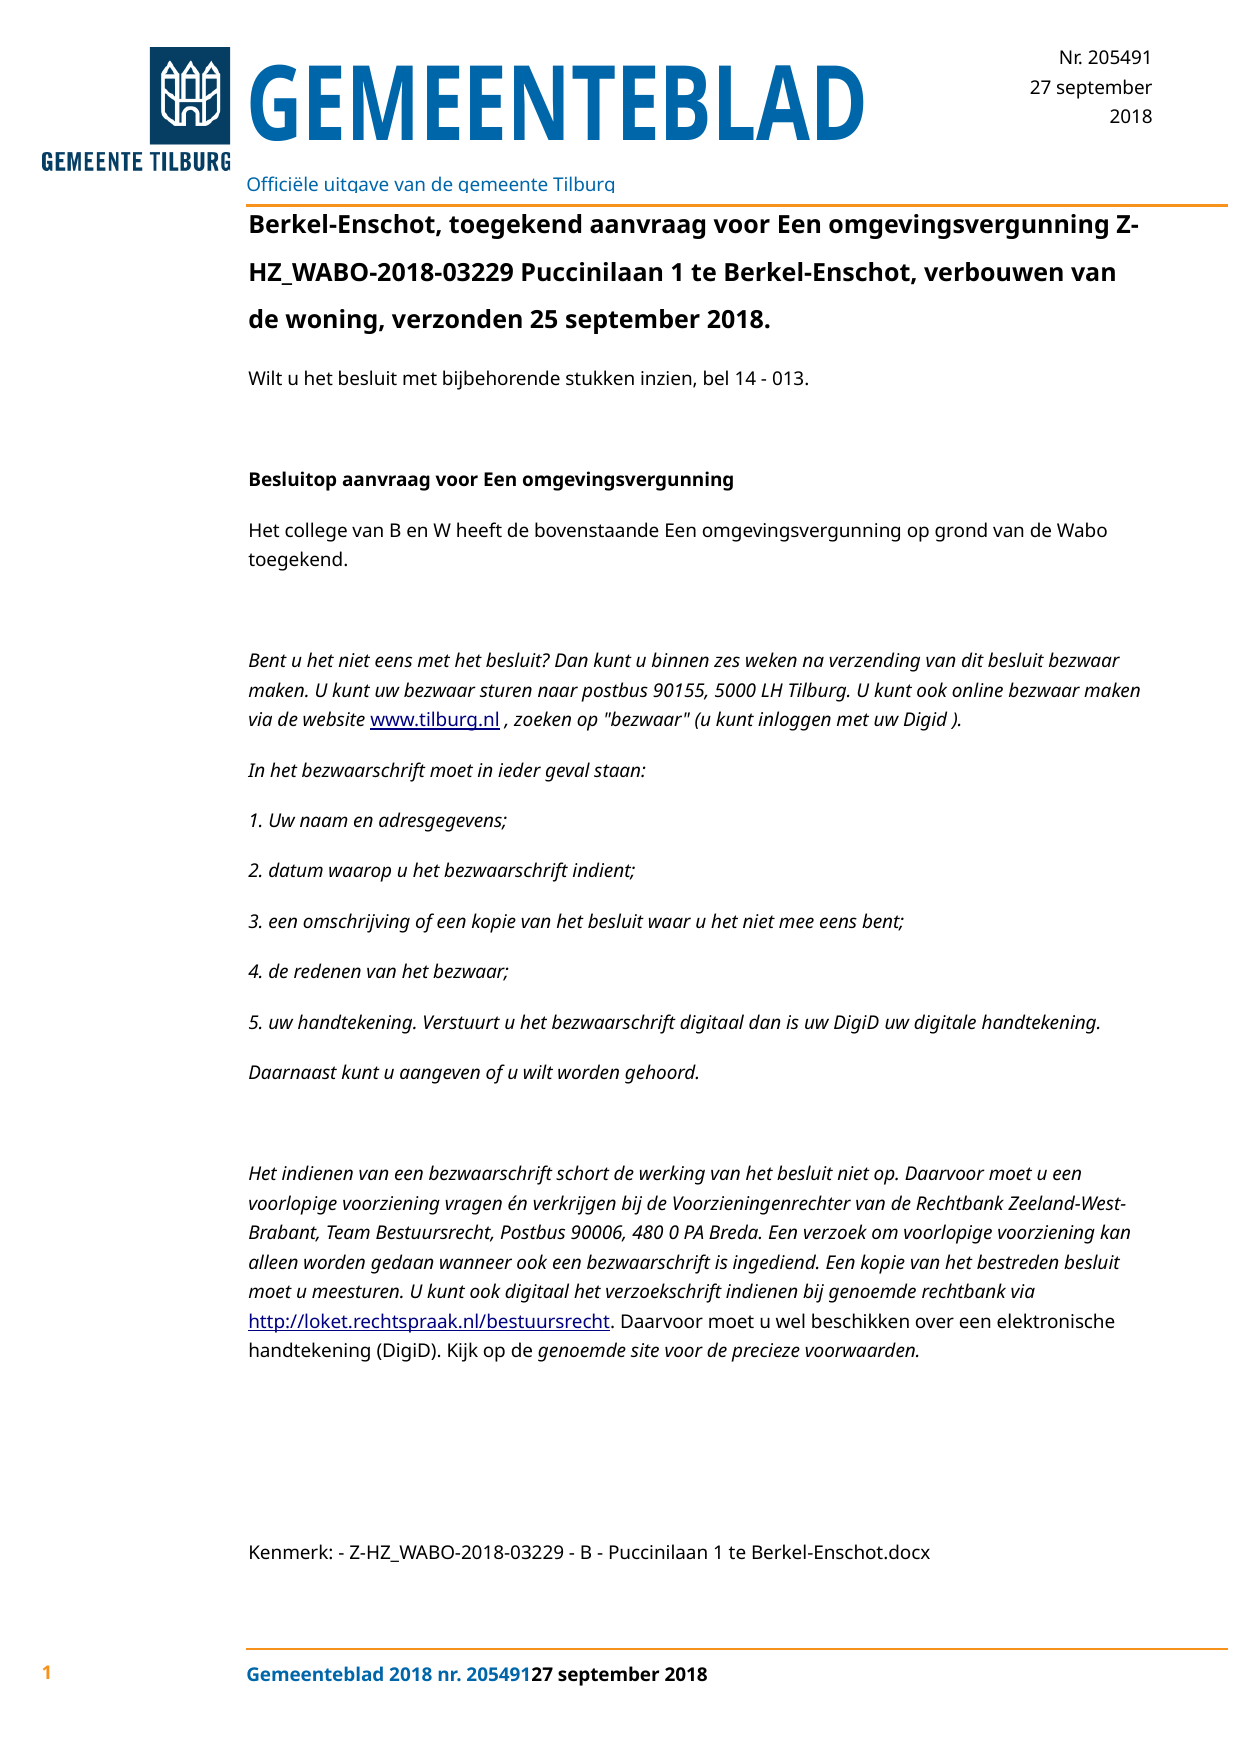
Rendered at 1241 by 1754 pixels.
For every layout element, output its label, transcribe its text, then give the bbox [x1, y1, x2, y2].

text Bent u het niet eens met het besluit? Dan kunt u binnen zes weken na verzending van dit besluit bezwaar maken. U kunt uw bezwaar sturen naar postbus 90155, 5000 LH Tilburg. U kunt ook online bezwaar maken via de website www.tilburg.nl , zoeken op "bezwaar" (u kunt inloggen met uw Digid ). [248, 647, 1152, 732]
text 2. datum waarop u het bezwaarschrift indient; [248, 858, 1152, 883]
text Het indienen van een bezwaarschrift schort de werking van het besluit niet op. Daarvoor moet u een voorlopige voorziening vragen én verkrijgen bij de Voorzieningenrechter van de Rechtbank Zeeland-West-Brabant, Team Bestuursrecht, Postbus 90006, 480 0 PA Breda. Een verzoek om voorlopige voorziening kan alleen worden gedaan wanneer ook een bezwaarschrift is ingediend. Een kopie van het bestreden besluit moet u meesturen. U kunt ook digitaal het verzoekschrift indienen bij genoemde rechtbank via http://loket.rechtspraak.nl/bestuursrecht. Daarvoor moet u wel beschikken over een elektronische handtekening (DigiD). Kijk op de genoemde site voor de precieze voorwaarden. [248, 1160, 1152, 1363]
text Daarnaast kunt u aangeven of u wilt worden gehoord. [248, 1059, 1152, 1085]
text Wilt u het besluit met bijbehorende stukken inzien, bel 14 - 013. [248, 366, 1152, 391]
text 5. uw handtekening. Verstuurt u het bezwaarschrift digitaal dan is uw DigiD uw digitale handtekening. [248, 1009, 1152, 1034]
text 3. een omschrijving of een kopie van het besluit waar u het niet mee eens bent; [248, 908, 1152, 934]
text Berkel-Enschot, toegekend aanvraag voor Een omgevingsvergunning Z-HZ_WABO-2018-03229 Puccinilaan 1 te Berkel-Enschot, verbouwen van de woning, verzonden 25 september 2018. [248, 207, 1152, 336]
text Besluitop aanvraag voor Een omgevingsvergunning [248, 466, 1152, 492]
text In het bezwaarschrift moet in ieder geval staan: [248, 757, 1152, 782]
text Het college van B en W heeft de bovenstaande Een omgevingsvergunning op grond van de Wabo toegekend. [248, 517, 1152, 572]
text 1. Uw naam en adresgegevens; [248, 807, 1152, 833]
text 4. de redenen van het bezwaar; [248, 958, 1152, 984]
picture [41, 47, 231, 172]
text Kenmerk: - Z-HZ_WABO-2018-03229 - B - Puccinilaan 1 te Berkel-Enschot.docx [248, 1539, 1152, 1565]
